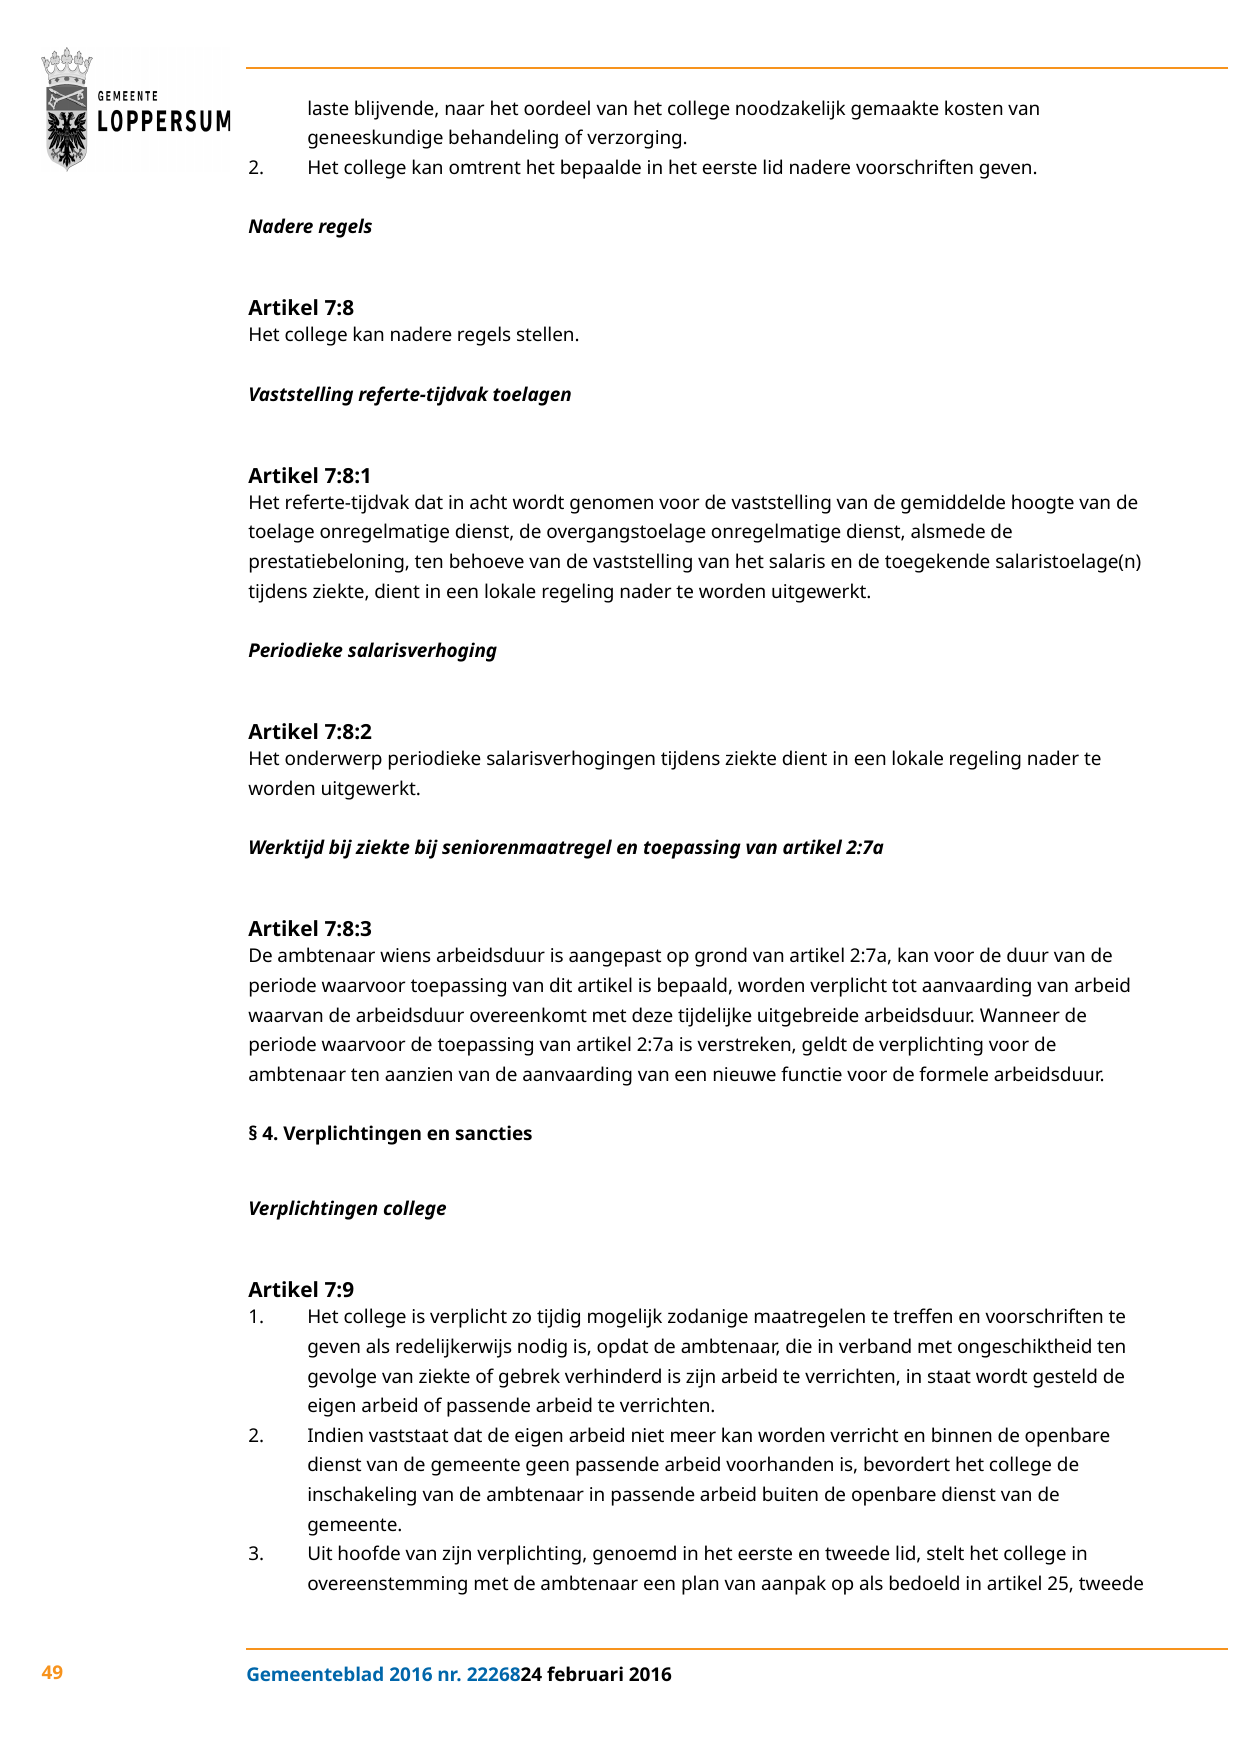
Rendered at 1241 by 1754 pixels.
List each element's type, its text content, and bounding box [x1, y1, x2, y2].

text Artikel 7:9 [248, 1275, 1152, 1304]
text Verplichtingen college [248, 1195, 1152, 1221]
text Vaststelling referte-tijdvak toelagen [248, 381, 1152, 406]
picture [41, 47, 231, 172]
list Indien vaststaat dat de eigen arbeid niet meer kan worden verricht en binnen de openbare dienst van de gemeente geen passende arbeid voorhanden is, bevordert het college de inschakeling van de ambtenaar in passende arbeid buiten de openbare dienst van de gemeente. [248, 1422, 1152, 1536]
list Uit hoofde van zijn verplichting, genoemd in het eerste en tweede lid, stelt het college in overeenstemming met de ambtenaar een plan van aanpak op als bedoeld in artikel 25, tweede [248, 1540, 1152, 1596]
list Het college kan omtrent het bepaalde in het eerste lid nadere voorschriften geven. [248, 154, 1152, 180]
text Werktijd bij ziekte bij seniorenmaatregel en toepassing van artikel 2:7a [248, 834, 1152, 860]
text Artikel 7:8:3 [248, 914, 1152, 943]
list Het college is verplicht zo tijdig mogelijk zodanige maatregelen te treffen en voorschriften te geven als redelijkerwijs nodig is, opdat de ambtenaar, die in verband met ongeschiktheid ten gevolge van ziekte of gebrek verhinderd is zijn arbeid te verrichten, in staat wordt gesteld de eigen arbeid of passende arbeid te verrichten. [248, 1304, 1152, 1418]
text Periodieke salarisverhoging [248, 637, 1152, 663]
text Artikel 7:8:1 [248, 461, 1152, 489]
text Artikel 7:8:2 [248, 717, 1152, 746]
text Het referte-tijdvak dat in acht wordt genomen voor de vaststelling van de gemiddelde hoogte van de toelage onregelmatige dienst, de overgangstoelage onregelmatige dienst, alsmede de prestatiebeloning, ten behoeve van de vaststelling van het salaris en de toegekende salaristoelage(n) tijdens ziekte, dient in een lokale regeling nader te worden uitgewerkt. [248, 489, 1152, 604]
list laste blijvende, naar het oordeel van het college noodzakelijk gemaakte kosten van geneeskundige behandeling of verzorging. [248, 95, 1152, 150]
text Het college kan nadere regels stellen. [248, 322, 1152, 347]
text Het onderwerp periodieke salarisverhogingen tijdens ziekte dient in een lokale regeling nader te worden uitgewerkt. [248, 746, 1152, 801]
text De ambtenaar wiens arbeidsduur is aangepast op grond van artikel 2:7a, kan voor de duur van de periode waarvoor toepassing van dit artikel is bepaald, worden verplicht tot aanvaarding van arbeid waarvan de arbeidsduur overeenkomt met deze tijdelijke uitgebreide arbeidsduur. Wanneer de periode waarvoor de toepassing van artikel 2:7a is verstreken, geldt de verplichting voor de ambtenaar ten aanzien van de aanvaarding van een nieuwe functie voor de formele arbeidsduur. [248, 943, 1152, 1087]
text Nadere regels [248, 213, 1152, 239]
text Artikel 7:8 [248, 293, 1152, 322]
text § 4. Verplichtingen en sancties [248, 1120, 1152, 1146]
